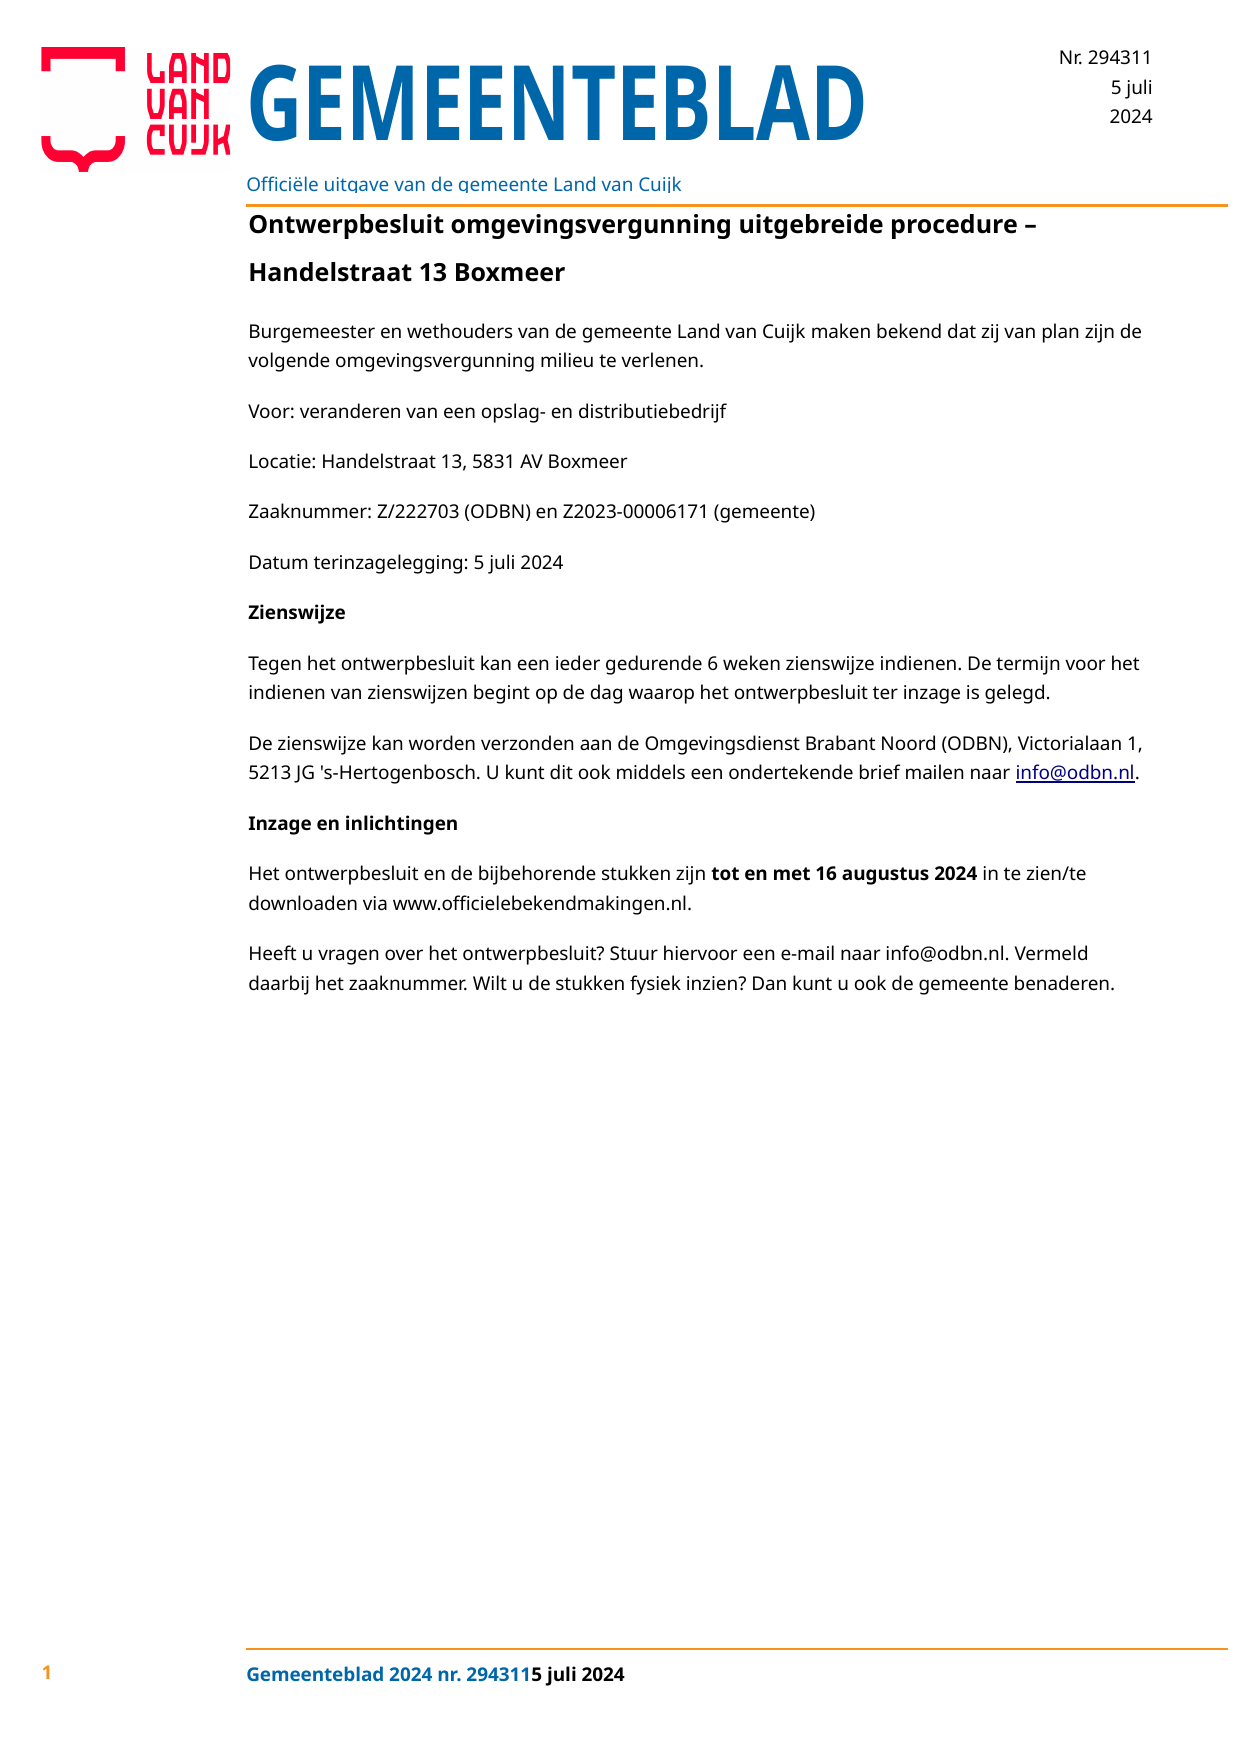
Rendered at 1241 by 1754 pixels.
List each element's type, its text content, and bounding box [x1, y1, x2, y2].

text Zaaknummer: Z/222703 (ODBN) en Z2023-00006171 (gemeente) [248, 499, 1152, 524]
text Ontwerpbesluit omgevingsvergunning uitgebreide procedure – Handelstraat 13 Boxmeer [248, 207, 1152, 288]
text De zienswijze kan worden verzonden aan de Omgevingsdienst Brabant Noord (ODBN), Victorialaan 1, 5213 JG 's-Hertogenbosch. U kunt dit ook middels een ondertekende brief mailen naar info@odbn.nl. [248, 730, 1152, 785]
text Locatie: Handelstraat 13, 5831 AV Boxmeer [248, 448, 1152, 474]
text Datum terinzagelegging: 5 juli 2024 [248, 549, 1152, 575]
text Het ontwerpbesluit en de bijbehorende stukken zijn tot en met 16 augustus 2024 in te zien/te downloaden via www.officielebekendmakingen.nl. [248, 860, 1152, 916]
picture [41, 47, 231, 172]
text Burgemeester en wethouders van de gemeente Land van Cuijk maken bekend dat zij van plan zijn de volgende omgevingsvergunning milieu te verlenen. [248, 318, 1152, 373]
text Heeft u vragen over het ontwerpbesluit? Stuur hiervoor een e-mail naar info@odbn.nl. Vermeld daarbij het zaaknummer. Wilt u de stukken fysiek inzien? Dan kunt u ook de gemeente benaderen. [248, 940, 1152, 996]
text Inzage en inlichtingen [248, 810, 1152, 836]
text Zienswijze [248, 599, 1152, 625]
text Tegen het ontwerpbesluit kan een ieder gedurende 6 weken zienswijze indienen. De termijn voor het indienen van zienswijzen begint op de dag waarop het ontwerpbesluit ter inzage is gelegd. [248, 650, 1152, 705]
text Voor: veranderen van een opslag- en distributiebedrijf [248, 398, 1152, 424]
